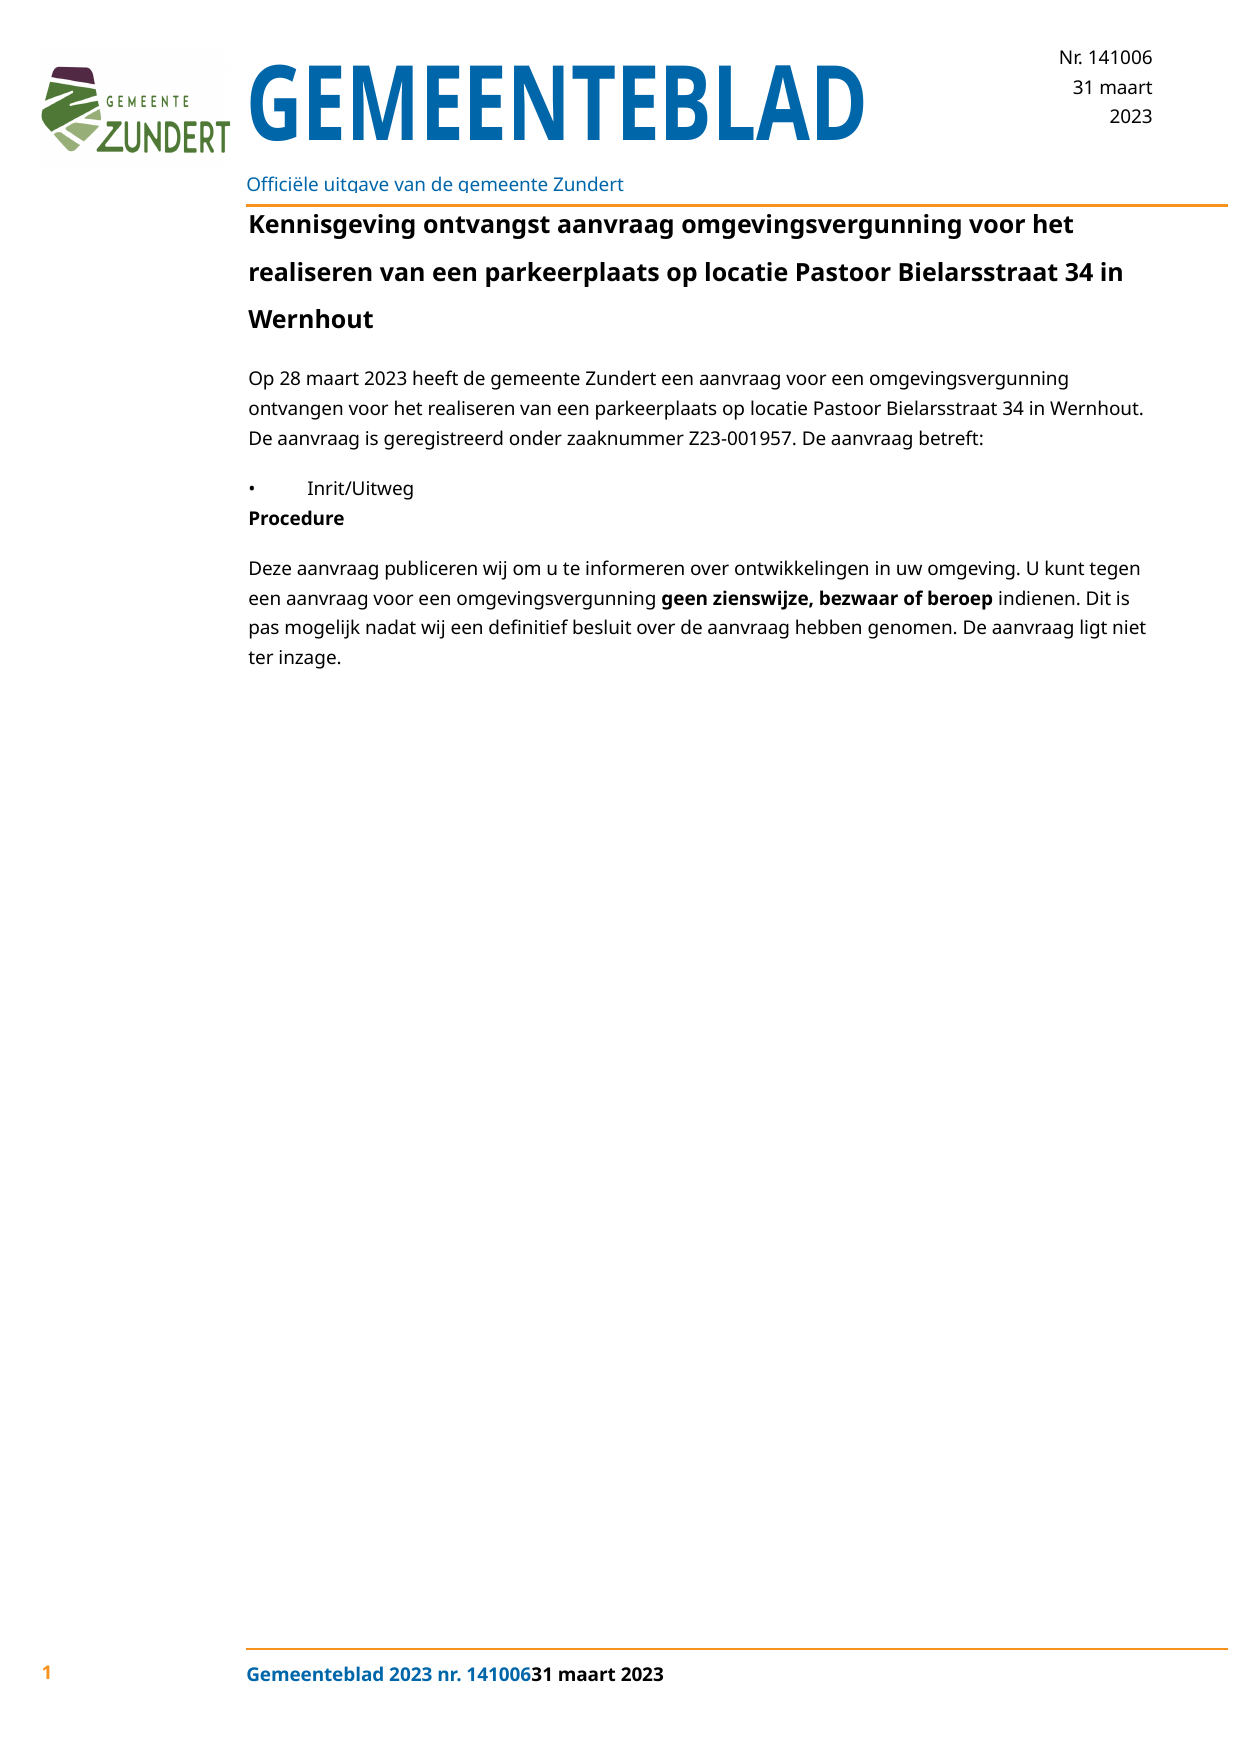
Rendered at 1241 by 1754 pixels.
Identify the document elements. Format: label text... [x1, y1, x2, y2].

text Deze aanvraag publiceren wij om u te informeren over ontwikkelingen in uw omgeving. U kunt tegen een aanvraag voor een omgevingsvergunning geen zienswijze, bezwaar of beroep indienen. Dit is pas mogelijk nadat wij een definitief besluit over de aanvraag hebben genomen. De aanvraag ligt niet ter inzage. [248, 555, 1152, 669]
picture [41, 47, 231, 172]
text Kennisgeving ontvangst aanvraag omgevingsvergunning voor het realiseren van een parkeerplaats op locatie Pastoor Bielarsstraat 34 in Wernhout [248, 207, 1152, 336]
text Procedure [248, 505, 1152, 530]
text Op 28 maart 2023 heeft de gemeente Zundert een aanvraag voor een omgevingsvergunning ontvangen voor het realiseren van een parkeerplaats op locatie Pastoor Bielarsstraat 34 in Wernhout. De aanvraag is geregistreerd onder zaaknummer Z23-001957. De aanvraag betreft: [248, 366, 1152, 450]
list Inrit/Uitweg [248, 475, 1152, 501]
